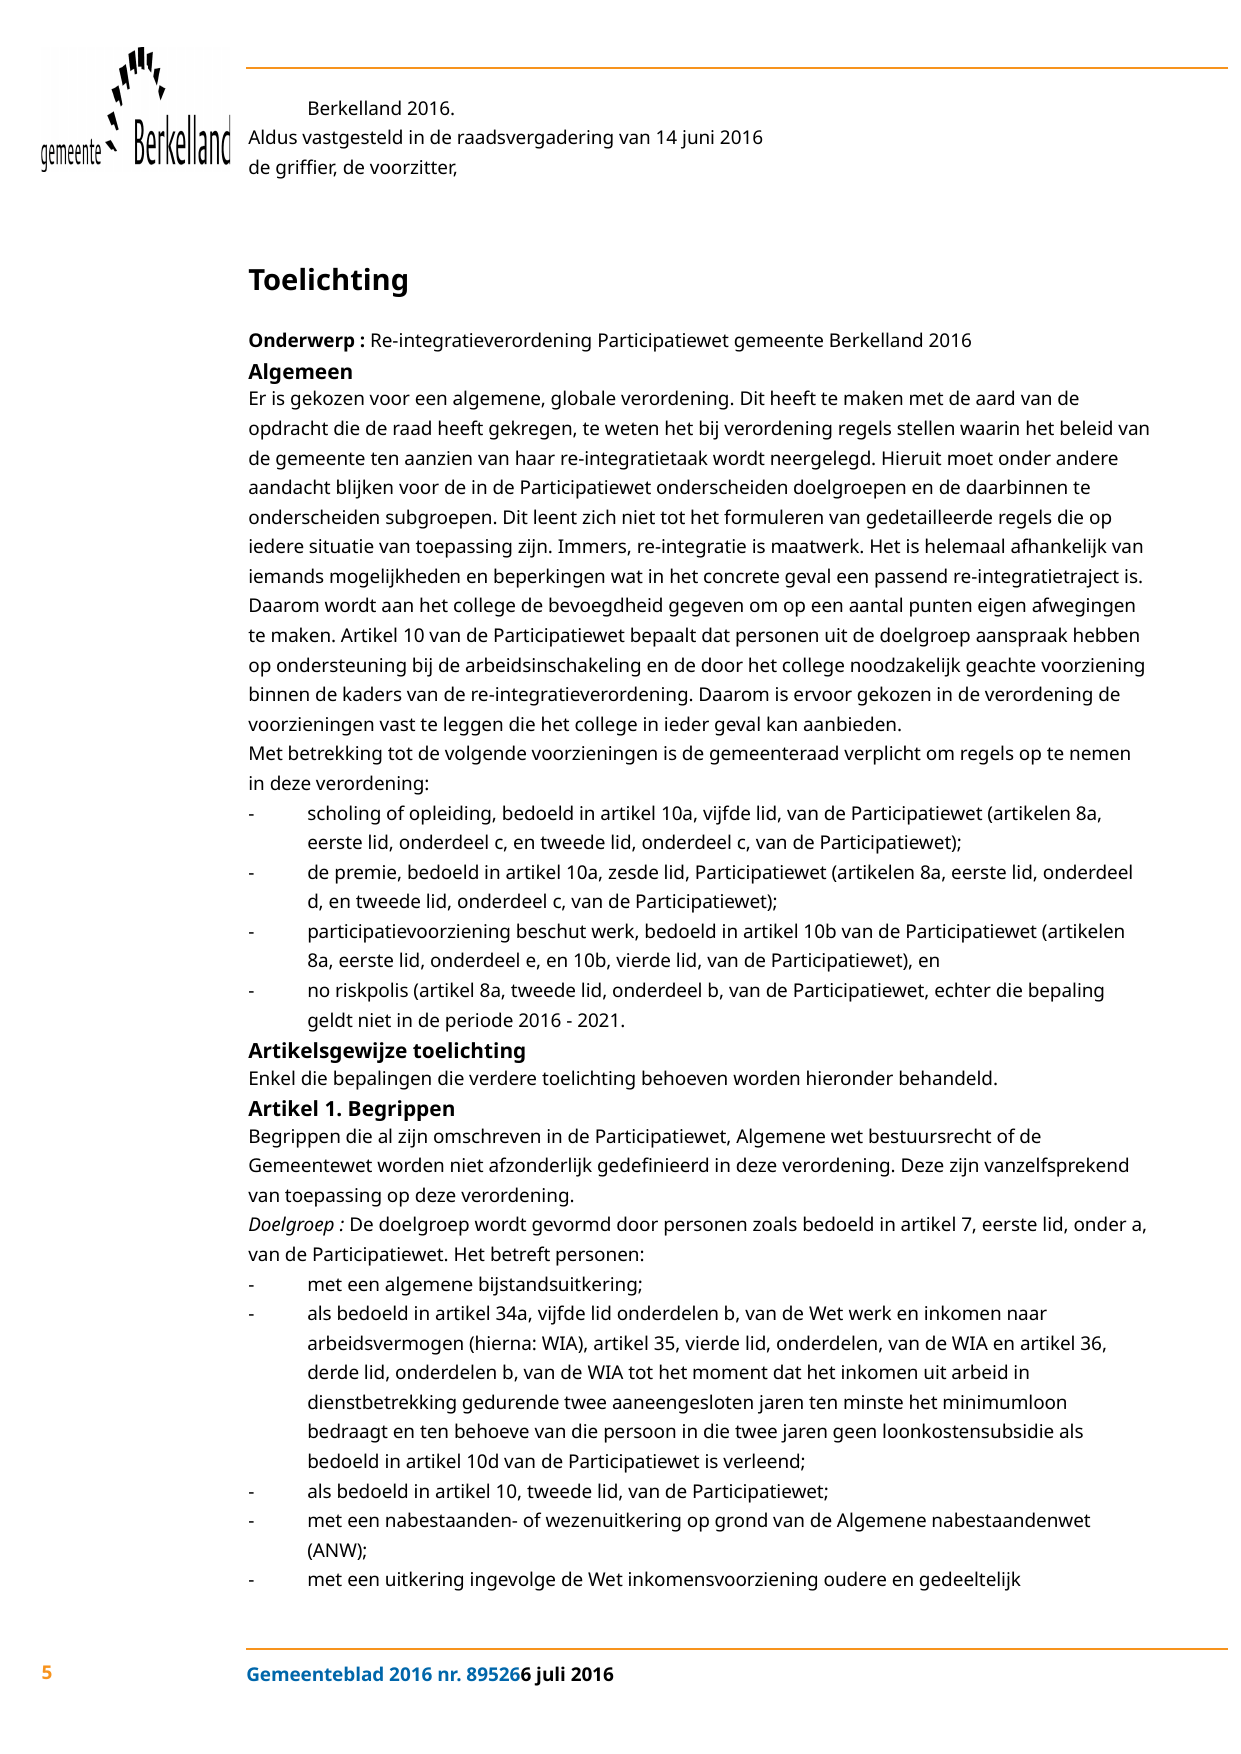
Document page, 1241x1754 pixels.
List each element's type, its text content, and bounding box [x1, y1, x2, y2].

list als bedoeld in artikel 10, tweede lid, van de Participatiewet; [248, 1478, 1152, 1504]
text Er is gekozen voor een algemene, globale verordening. Dit heeft te maken met de aard van de opdracht die de raad heeft gekregen, te weten het bij verordening regels stellen waarin het beleid van de gemeente ten aanzien van haar re-integratietaak wordt neergelegd. Hieruit moet onder andere aandacht blijken voor de in de Participatiewet onderscheiden doelgroepen en de daarbinnen te onderscheiden subgroepen. Dit leent zich niet tot het formuleren van gedetailleerde regels die op iedere situatie van toepassing zijn. Immers, re-integratie is maatwerk. Het is helemaal afhankelijk van iemands mogelijkheden en beperkingen wat in het concrete geval een passend re-integratietraject is. Daarom wordt aan het college de bevoegdheid gegeven om op een aantal punten eigen afwegingen te maken. Artikel 10 van de Participatiewet bepaalt dat personen uit de doelgroep aanspraak hebben op ondersteuning bij de arbeidsinschakeling en de door het college noodzakelijk geachte voorziening binnen de kaders van de re-integratieverordening. Daarom is ervoor gekozen in de verordening de voorzieningen vast te leggen die het college in ieder geval kan aanbieden. [248, 386, 1152, 737]
text Aldus vastgesteld in de raadsvergadering van 14 juni 2016 [248, 124, 1152, 150]
text Artikelsgewijze toelichting [248, 1036, 1152, 1065]
text de griffier, de voorzitter, [248, 154, 1152, 180]
text Onderwerp : Re-integratieverordening Participatiewet gemeente Berkelland 2016 [248, 328, 1152, 353]
text Enkel die bepalingen die verdere toelichting behoeven worden hieronder behandeld. [248, 1065, 1152, 1091]
list met een uitkering ingevolge de Wet inkomensvoorziening oudere en gedeeltelijk [248, 1567, 1152, 1592]
list scholing of opleiding, bedoeld in artikel 10a, vijfde lid, van de Participatiewet (artikelen 8a, eerste lid, onderdeel c, en tweede lid, onderdeel c, van de Participatiewet); [248, 800, 1152, 855]
list no riskpolis (artikel 8a, tweede lid, onderdeel b, van de Participatiewet, echter die bepaling geldt niet in de periode 2016 - 2021. [248, 977, 1152, 1033]
text Begrippen die al zijn omschreven in de Participatiewet, Algemene wet bestuursrecht of de Gemeentewet worden niet afzonderlijk gedefinieerd in deze verordening. Deze zijn vanzelfsprekend van toepassing op deze verordening. [248, 1123, 1152, 1208]
list participatievoorziening beschut werk, bedoeld in artikel 10b van de Participatiewet (artikelen 8a, eerste lid, onderdeel e, en 10b, vierde lid, van de Participatiewet), en [248, 918, 1152, 973]
text Met betrekking tot de volgende voorzieningen is de gemeenteraad verplicht om regels op te nemen in deze verordening: [248, 741, 1152, 796]
picture [41, 47, 231, 172]
list de premie, bedoeld in artikel 10a, zesde lid, Participatiewet (artikelen 8a, eerste lid, onderdeel d, en tweede lid, onderdeel c, van de Participatiewet); [248, 859, 1152, 914]
text Doelgroep : De doelgroep wordt gevormd door personen zoals bedoeld in artikel 7, eerste lid, onder a, van de Participatiewet. Het betreft personen: [248, 1212, 1152, 1267]
text Artikel 1. Begrippen [248, 1094, 1152, 1123]
text Toelichting [248, 259, 1152, 298]
list Berkelland 2016. [248, 95, 1152, 121]
text Algemeen [248, 357, 1152, 386]
list met een algemene bijstandsuitkering; [248, 1271, 1152, 1297]
list als bedoeld in artikel 34a, vijfde lid onderdelen b, van de Wet werk en inkomen naar arbeidsvermogen (hierna: WIA), artikel 35, vierde lid, onderdelen, van de WIA en artikel 36, derde lid, onderdelen b, van de WIA tot het moment dat het inkomen uit arbeid in dienstbetrekking gedurende twee aaneengesloten jaren ten minste het minimumloon bedraagt en ten behoeve van die persoon in die twee jaren geen loonkostensubsidie als bedoeld in artikel 10d van de Participatiewet is verleend; [248, 1300, 1152, 1474]
list met een nabestaanden- of wezenuitkering op grond van de Algemene nabestaandenwet (ANW); [248, 1507, 1152, 1563]
